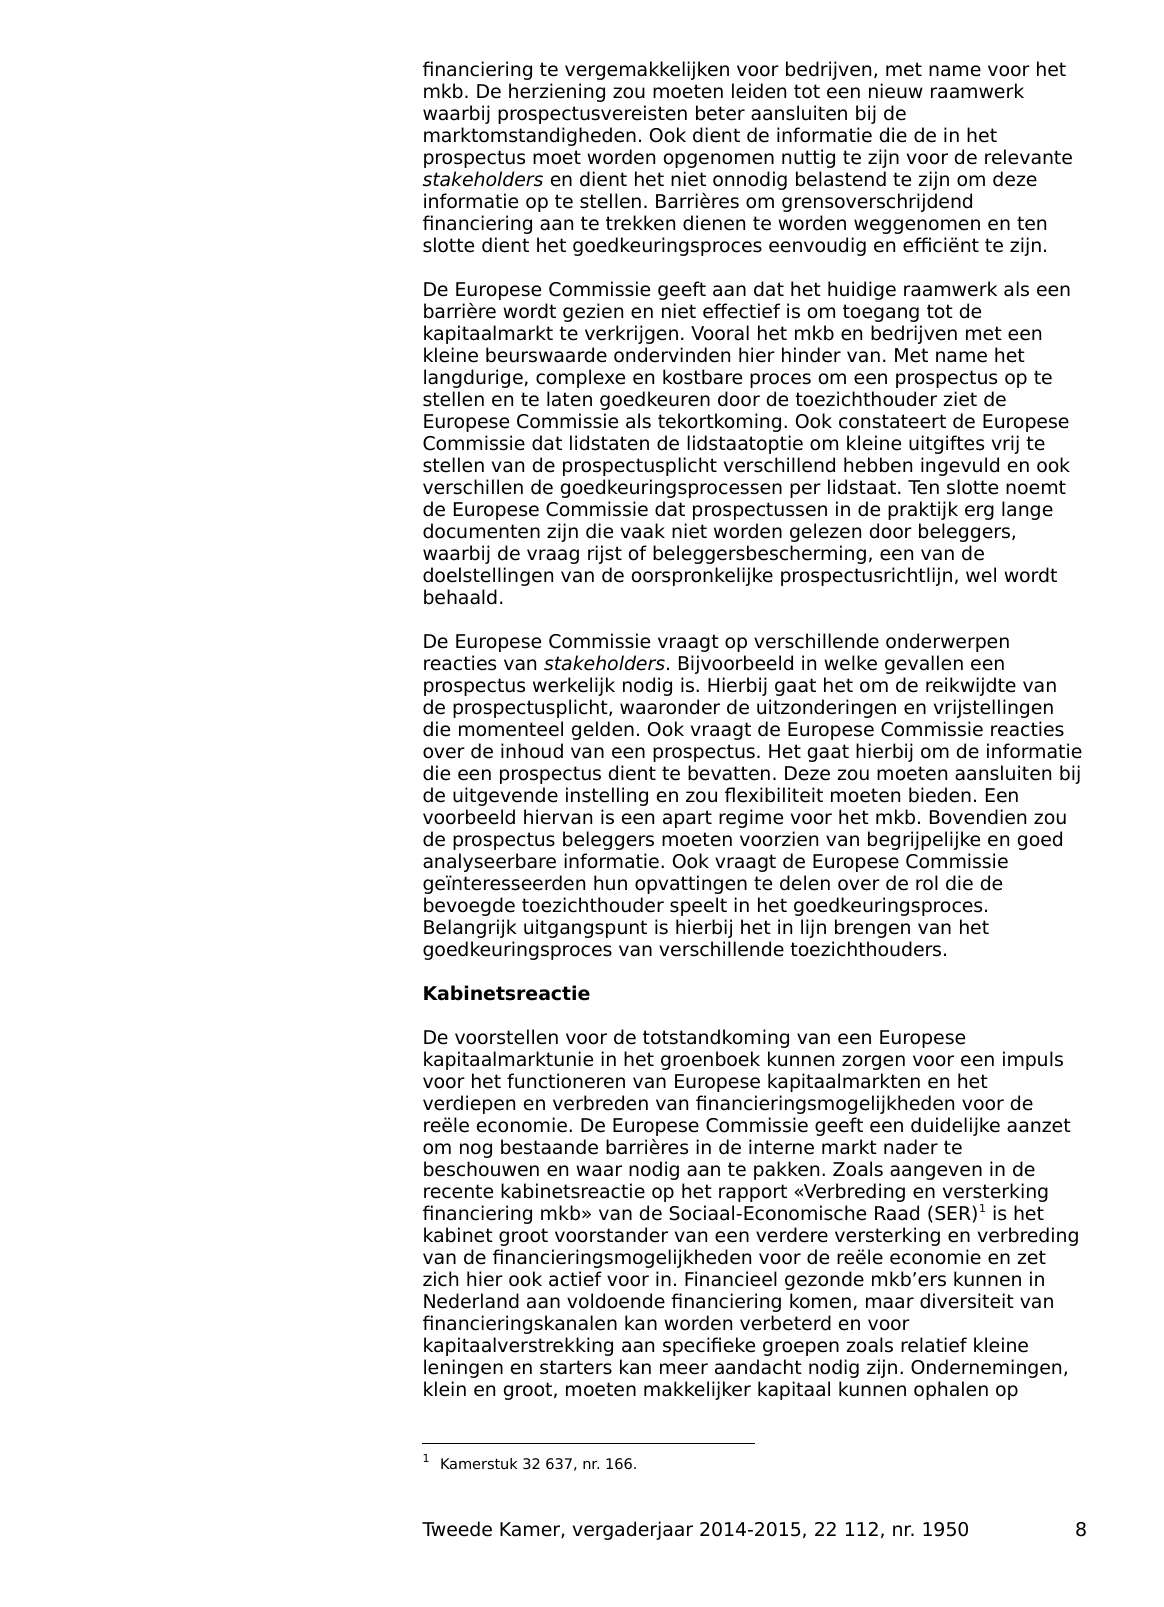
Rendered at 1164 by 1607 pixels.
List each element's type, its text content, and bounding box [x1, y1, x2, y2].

subtitle Kabinetsreactie [422, 983, 1087, 1005]
text Kamerstuk 32 637, nr. 166. [422, 1452, 1087, 1474]
text De Europese Commissie geeft aan dat het huidige raamwerk als een barrière wordt gezien en niet effectief is om toegang tot de kapitaalmarkt te verkrijgen. Vooral het mkb en bedrijven met een kleine beurswaarde ondervinden hier hinder van. Met name het langdurige, complexe en kostbare proces om een prospectus op te stellen en te laten goedkeuren door de toezichthouder ziet de Europese Commissie als tekortkoming. Ook constateert de Europese Commissie dat lidstaten de lidstaatoptie om kleine uitgiftes vrij te stellen van de prospectusplicht verschillend hebben ingevuld en ook verschillen de goedkeuringsprocessen per lidstaat. Ten slotte noemt de Europese Commissie dat prospectussen in de praktijk erg lange documenten zijn die vaak niet worden gelezen door beleggers, waarbij de vraag rijst of beleggersbescherming, een van de doelstellingen van de oorspronkelijke prospectusrichtlijn, wel wordt behaald. [422, 279, 1087, 609]
text financiering te vergemakkelijken voor bedrijven, met name voor het mkb. De herziening zou moeten leiden tot een nieuw raamwerk waarbij prospectusvereisten beter aansluiten bij de marktomstandigheden. Ook dient de informatie die de in het prospectus moet worden opgenomen nuttig te zijn voor de relevante stakeholders en dient het niet onnodig belastend te zijn om deze informatie op te stellen. Barrières om grensoverschrijdend financiering aan te trekken dienen te worden weggenomen en ten slotte dient het goedkeuringsproces eenvoudig en efficiënt te zijn. [422, 59, 1087, 257]
text De voorstellen voor de totstandkoming van een Europese kapitaalmarktunie in het groenboek kunnen zorgen voor een impuls voor het functioneren van Europese kapitaalmarkten en het verdiepen en verbreden van financieringsmogelijkheden voor de reële economie. De Europese Commissie geeft een duidelijke aanzet om nog bestaande barrières in de interne markt nader te beschouwen en waar nodig aan te pakken. Zoals aangeven in de recente kabinetsreactie op het rapport «Verbreding en versterking financiering mkb» van de Sociaal-Economische Raad (SER) is het kabinet groot voorstander van een verdere versterking en verbreding van de financieringsmogelijkheden voor de reële economie en zet zich hier ook actief voor in. Financieel gezonde mkb’ers kunnen in Nederland aan voldoende financiering komen, maar diversiteit van financieringskanalen kan worden verbeterd en voor kapitaalverstrekking aan specifieke groepen zoals relatief kleine leningen en starters kan meer aandacht nodig zijn. Ondernemingen, klein en groot, moeten makkelijker kapitaal kunnen ophalen op [422, 1027, 1087, 1401]
text De Europese Commissie vraagt op verschillende onderwerpen reacties van stakeholders. Bijvoorbeeld in welke gevallen een prospectus werkelijk nodig is. Hierbij gaat het om de reikwijdte van de prospectusplicht, waaronder de uitzonderingen en vrijstellingen die momenteel gelden. Ook vraagt de Europese Commissie reacties over de inhoud van een prospectus. Het gaat hierbij om de informatie die een prospectus dient te bevatten. Deze zou moeten aansluiten bij de uitgevende instelling en zou flexibiliteit moeten bieden. Een voorbeeld hiervan is een apart regime voor het mkb. Bovendien zou de prospectus beleggers moeten voorzien van begrijpelijke en goed analyseerbare informatie. Ook vraagt de Europese Commissie geïnteresseerden hun opvattingen te delen over de rol die de bevoegde toezichthouder speelt in het goedkeuringsproces. Belangrijk uitgangspunt is hierbij het in lijn brengen van het goedkeuringsproces van verschillende toezichthouders. [422, 631, 1087, 961]
